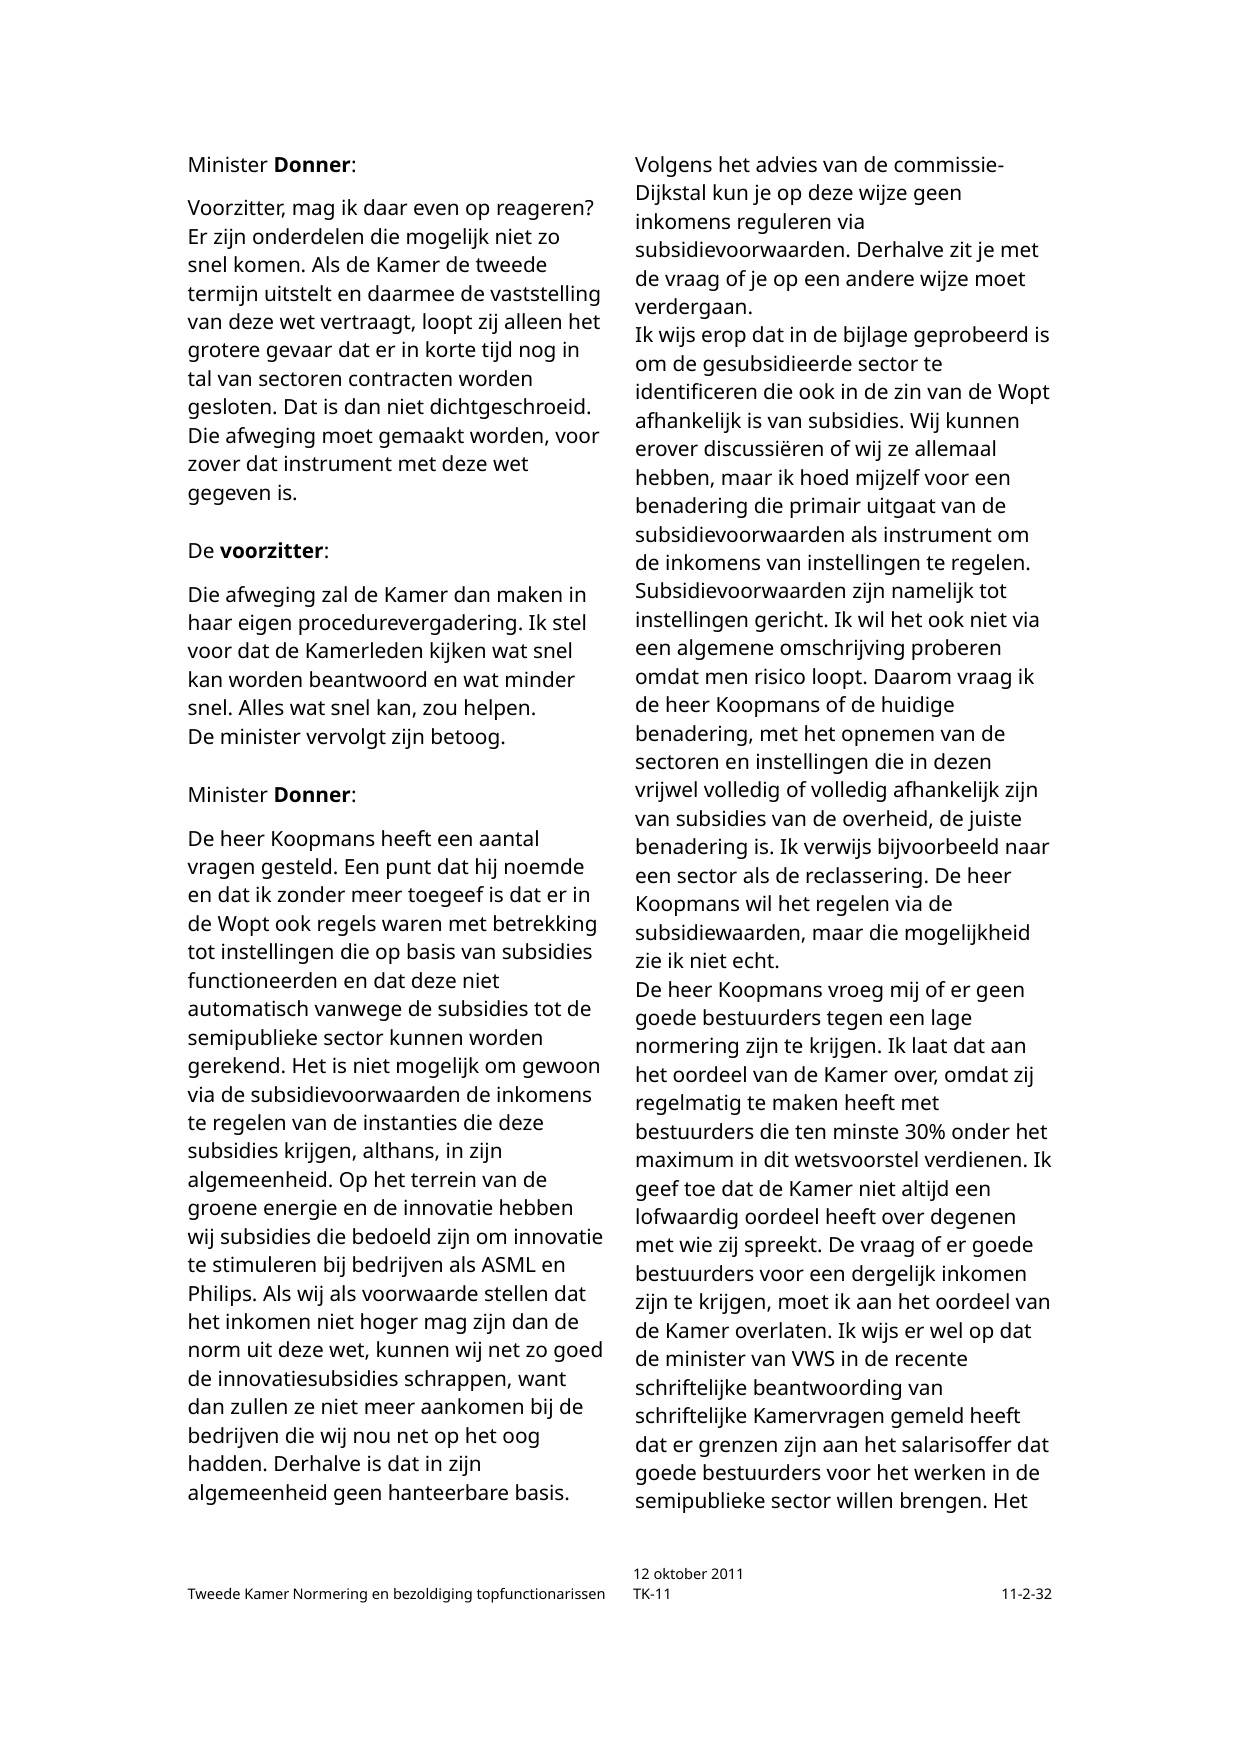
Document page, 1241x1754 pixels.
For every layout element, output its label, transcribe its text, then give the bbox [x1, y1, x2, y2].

text De heer Koopmans vroeg mij of er geen goede bestuurders tegen een lage normering zijn te krijgen. Ik laat dat aan het oordeel van de Kamer over, omdat zij regelmatig te maken heeft met bestuurders die ten minste 30% onder het maximum in dit wetsvoorstel verdienen. Ik geef toe dat de Kamer niet altijd een lofwaardig oordeel heeft over degenen met wie zij spreekt. De vraag of er goede bestuurders voor een dergelijk inkomen zijn te krijgen, moet ik aan het oordeel van de Kamer overlaten. Ik wijs er wel op dat de minister van VWS in de recente schriftelijke beantwoording van schriftelijke Kamervragen gemeld heeft dat er grenzen zijn aan het salarisoffer dat goede bestuurders voor het werken in de semipublieke sector willen brengen. Het [635, 975, 1053, 1515]
text Volgens het advies van de commissie-Dijkstal kun je op deze wijze geen inkomens reguleren via subsidievoorwaarden. Derhalve zit je met de vraag of je op een andere wijze moet verdergaan. [635, 150, 1053, 321]
text Die afweging zal de Kamer dan maken in haar eigen procedurevergadering. Ik stel voor dat de Kamerleden kijken wat snel kan worden beantwoord en wat minder snel. Alles wat snel kan, zou helpen. [187, 580, 605, 722]
text Voorzitter, mag ik daar even op reageren? Er zijn onderdelen die mogelijk niet zo snel komen. Als de Kamer de tweede termijn uitstelt en daarmee de vaststelling van deze wet vertraagt, loopt zij alleen het grotere gevaar dat er in korte tijd nog in tal van sectoren contracten worden gesloten. Dat is dan niet dichtgeschroeid. Die afweging moet gemaakt worden, voor zover dat instrument met deze wet gegeven is. [187, 193, 605, 506]
text Ik wijs erop dat in de bijlage geprobeerd is om de gesubsidieerde sector te identificeren die ook in de zin van de Wopt afhankelijk is van subsidies. Wij kunnen erover discussiëren of wij ze allemaal hebben, maar ik hoed mijzelf voor een benadering die primair uitgaat van de subsidievoorwaarden als instrument om de inkomens van instellingen te regelen. Subsidievoorwaarden zijn namelijk tot instellingen gericht. Ik wil het ook niet via een algemene omschrijving proberen omdat men risico loopt. Daarom vraag ik de heer Koopmans of de huidige benadering, met het opnemen van de sectoren en instellingen die in dezen vrijwel volledig of volledig afhankelijk zijn van subsidies van de overheid, de juiste benadering is. Ik verwijs bijvoorbeeld naar een sector als de reclassering. De heer Koopmans wil het regelen via de subsidiewaarden, maar die mogelijkheid zie ik niet echt. [635, 321, 1053, 975]
text De minister vervolgt zijn betoog. [187, 722, 605, 750]
text Minister Donner: [187, 150, 605, 178]
text De heer Koopmans heeft een aantal vragen gesteld. Een punt dat hij noemde en dat ik zonder meer toegeef is dat er in de Wopt ook regels waren met betrekking tot instellingen die op basis van subsidies functioneerden en dat deze niet automatisch vanwege de subsidies tot de semipublieke sector kunnen worden gerekend. Het is niet mogelijk om gewoon via de subsidievoorwaarden de inkomens te regelen van de instanties die deze subsidies krijgen, althans, in zijn algemeenheid. Op het terrein van de groene energie en de innovatie hebben wij subsidies die bedoeld zijn om innovatie te stimuleren bij bedrijven als ASML en Philips. Als wij als voorwaarde stellen dat het inkomen niet hoger mag zijn dan de norm uit deze wet, kunnen wij net zo goed de innovatiesubsidies schrappen, want dan zullen ze niet meer aankomen bij de bedrijven die wij nou net op het oog hadden. Derhalve is dat in zijn algemeenheid geen hanteerbare basis. [187, 824, 605, 1506]
text Minister Donner: [187, 780, 605, 809]
text De voorzitter: [187, 536, 605, 565]
